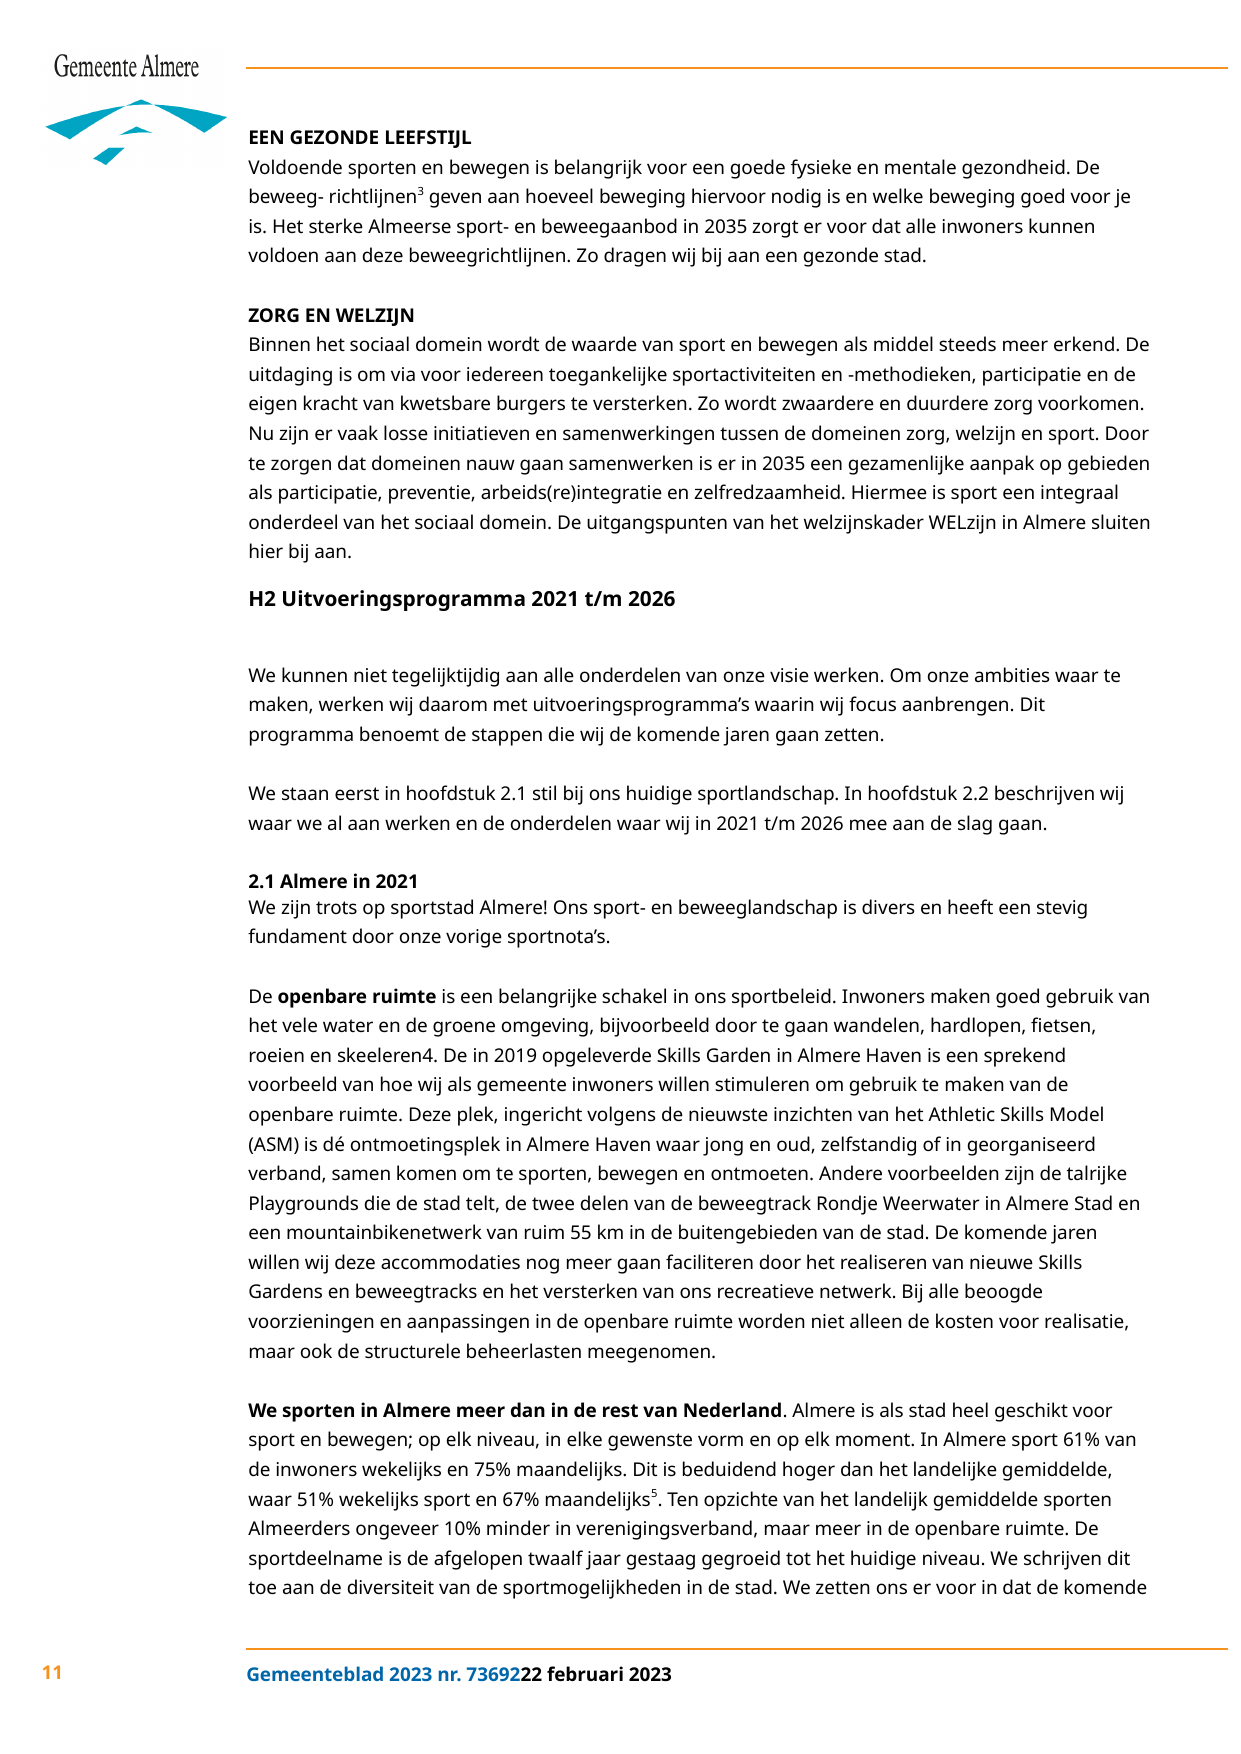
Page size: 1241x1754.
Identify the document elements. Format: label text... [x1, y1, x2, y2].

text We sporten in Almere meer dan in de rest van Nederland. Almere is als stad heel geschikt voor sport en bewegen; op elk niveau, in elke gewenste vorm en op elk moment. In Almere sport 61% van de inwoners wekelijks en 75% maandelijks. Dit is beduidend hoger dan het landelijke gemiddelde, waar 51% wekelijks sport en 67% maandelijks5. Ten opzichte van het landelijk gemiddelde sporten Almeerders ongeveer 10% minder in verenigingsverband, maar meer in de openbare ruimte. De sportdeelname is de afgelopen twaalf jaar gestaag gegroeid tot het huidige niveau. We schrijven dit toe aan de diversiteit van de sportmogelijkheden in de stad. We zetten ons er voor in dat de komende [248, 1397, 1152, 1600]
text ZORG EN WELZIJN [248, 302, 1152, 328]
text H2 Uitvoeringsprogramma 2021 t/m 2026 [248, 584, 1152, 613]
text De openbare ruimte is een belangrijke schakel in ons sportbeleid. Inwoners maken goed gebruik van het vele water en de groene omgeving, bijvoorbeeld door te gaan wandelen, hardlopen, fietsen, roeien en skeeleren4. De in 2019 opgeleverde Skills Garden in Almere Haven is een sprekend voorbeeld van hoe wij als gemeente inwoners willen stimuleren om gebruik te maken van de openbare ruimte. Deze plek, ingericht volgens de nieuwste inzichten van het Athletic Skills Model (ASM) is dé ontmoetingsplek in Almere Haven waar jong en oud, zelfstandig of in georganiseerd verband, samen komen om te sporten, bewegen en ontmoeten. Andere voorbeelden zijn de talrijke Playgrounds die de stad telt, de twee delen van de beweegtrack Rondje Weerwater in Almere Stad en een mountainbikenetwerk van ruim 55 km in de buitengebieden van de stad. De komende jaren willen wij deze accommodaties nog meer gaan faciliteren door het realiseren van nieuwe Skills Gardens en beweegtracks en het versterken van ons recreatieve netwerk. Bij alle beoogde voorzieningen en aanpassingen in de openbare ruimte worden niet alleen de kosten voor realisatie, maar ook de structurele beheerlasten meegenomen. [248, 983, 1152, 1364]
text 2.1 Almere in 2021 [248, 868, 1152, 894]
picture [41, 47, 231, 172]
text EEN GEZONDE LEEFSTIJL [248, 124, 1152, 150]
text We zijn trots op sportstad Almere! Ons sport- en beweeglandschap is divers en heeft een stevig fundament door onze vorige sportnota’s. [248, 894, 1152, 949]
text Binnen het sociaal domein wordt de waarde van sport en bewegen als middel steeds meer erkend. De uitdaging is om via voor iedereen toegankelijke sportactiviteiten en -methodieken, participatie en de eigen kracht van kwetsbare burgers te versterken. Zo wordt zwaardere en duurdere zorg voorkomen. Nu zijn er vaak losse initiatieven en samenwerkingen tussen de domeinen zorg, welzijn en sport. Door te zorgen dat domeinen nauw gaan samenwerken is er in 2035 een gezamenlijke aanpak op gebieden als participatie, preventie, arbeids(re)integratie en zelfredzaamheid. Hiermee is sport een integraal onderdeel van het sociaal domein. De uitgangspunten van het welzijnskader WELzijn in Almere sluiten hier bij aan. [248, 331, 1152, 564]
table_header We kunnen niet tegelijktijdig aan alle onderdelen van onze visie werken. Om onze ambities waar te maken, werken wij daarom met uitvoeringsprogramma’s waarin wij focus aanbrengen. Dit programma benoemt de stappen die wij de komende jaren gaan zetten. We staan eerst in hoofdstuk 2.1 stil bij ons huidige sportlandschap. In hoofdstuk 2.2 beschrijven wij waar we al aan werken en de onderdelen waar wij in 2021 t/m 2026 mee aan de slag gaan. [248, 662, 1152, 836]
text Voldoende sporten en bewegen is belangrijk voor een goede fysieke en mentale gezondheid. De beweeg- richtlijnen3 geven aan hoeveel beweging hiervoor nodig is en welke beweging goed voor je is. Het sterke Almeerse sport- en beweegaanbod in 2035 zorgt er voor dat alle inwoners kunnen voldoen aan deze beweegrichtlijnen. Zo dragen wij bij aan een gezonde stad. [248, 154, 1152, 268]
